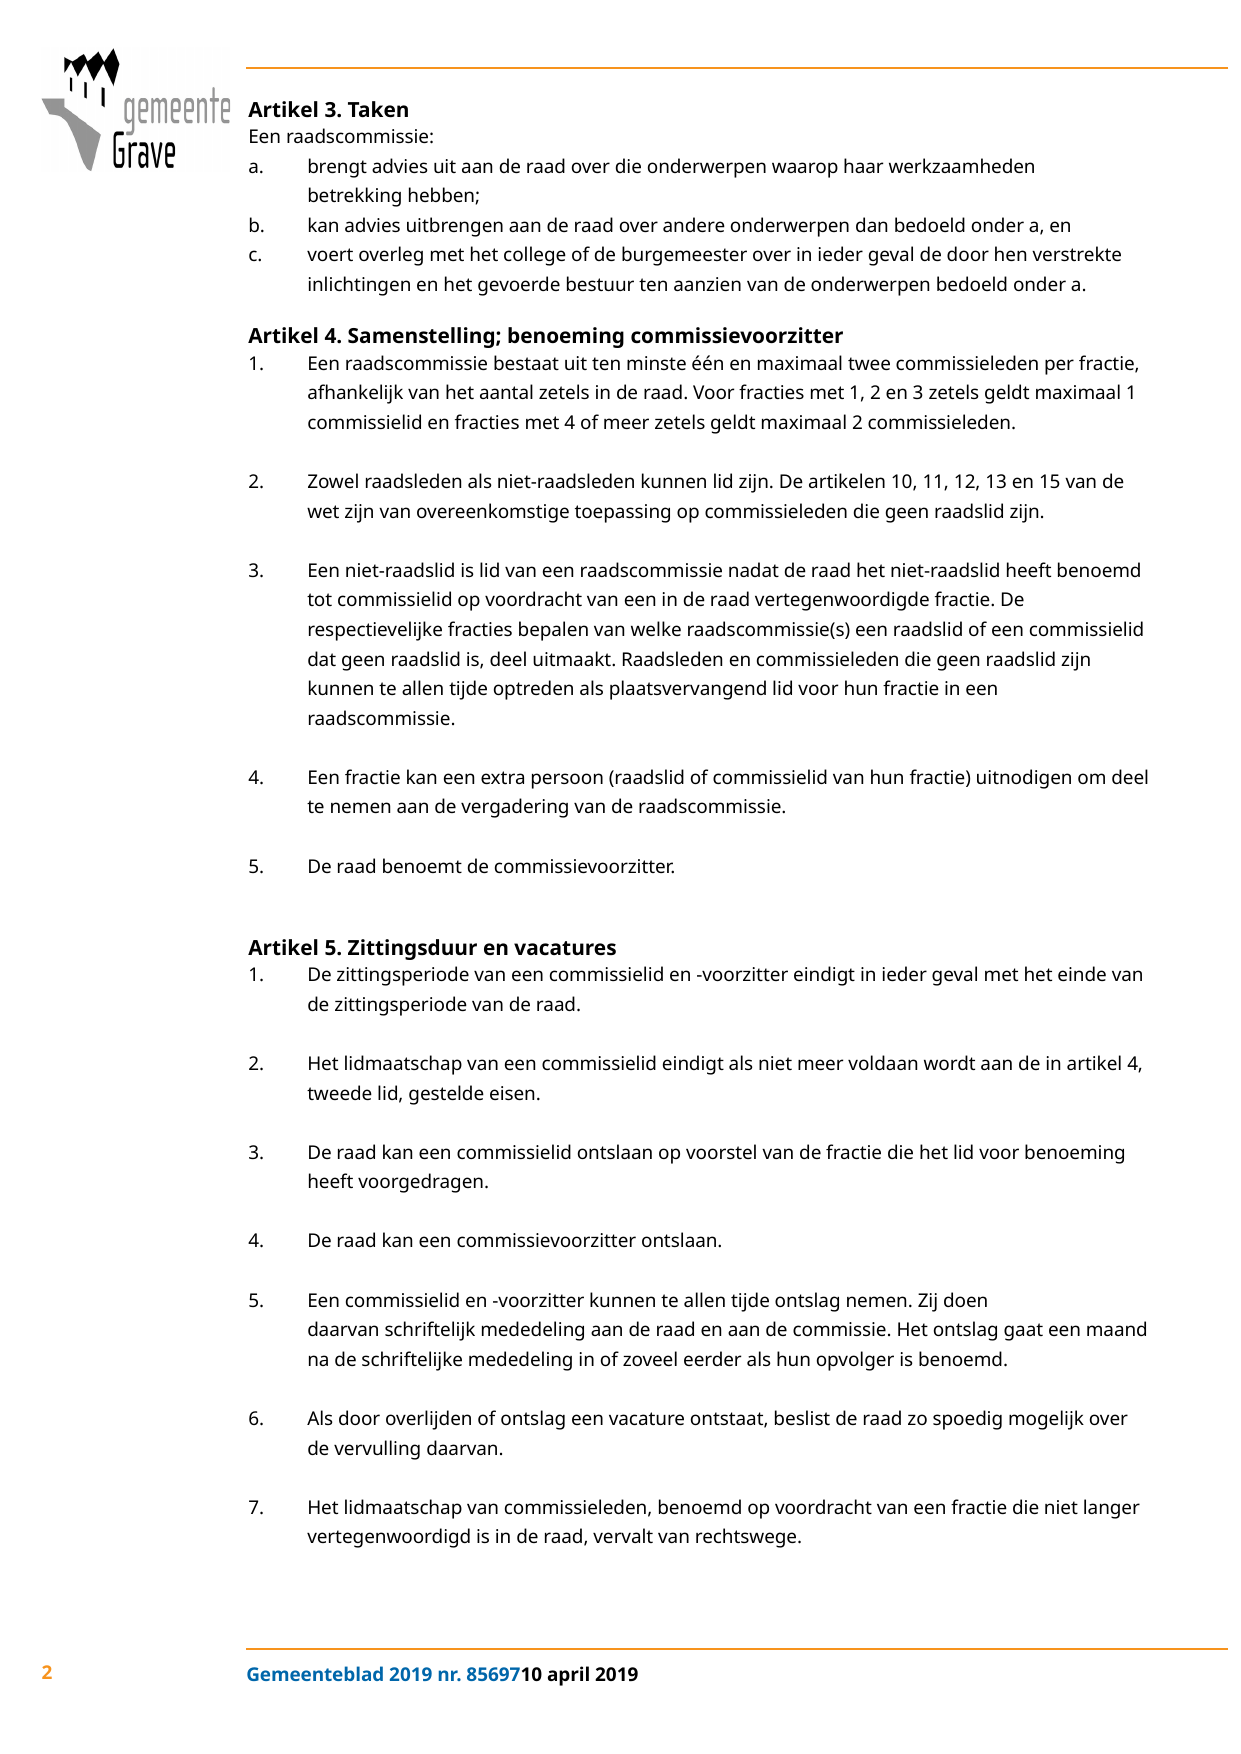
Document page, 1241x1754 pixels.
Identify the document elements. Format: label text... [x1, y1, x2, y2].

text Een raadscommissie: [248, 123, 1152, 149]
list na de schriftelijke mededeling in of zoveel eerder als hun opvolger is benoemd. [248, 1346, 1152, 1372]
list Het lidmaatschap van commissieleden, benoemd op voordracht van een fractie die niet langer vertegenwoordigd is in de raad, vervalt van rechtswege. [248, 1494, 1152, 1549]
list Het lidmaatschap van een commissielid eindigt als niet meer voldaan wordt aan de in artikel 4, tweede lid, gestelde eisen. [248, 1050, 1152, 1105]
list De raad benoemt de commissievoorzitter. [248, 853, 1152, 879]
text Artikel 3. Taken [248, 95, 1152, 123]
list de vervulling daarvan. [248, 1435, 1152, 1460]
list Een raadscommissie bestaat uit ten minste één en maximaal twee commissieleden per fractie, afhankelijk van het aantal zetels in de raad. Voor fracties met 1, 2 en 3 zetels geldt maximaal 1 commissielid en fracties met 4 of meer zetels geldt maximaal 2 commissieleden. [248, 350, 1152, 435]
list Zowel raadsleden als niet-raadsleden kunnen lid zijn. De artikelen 10, 11, 12, 13 en 15 van de wet zijn van overeenkomstige toepassing op commissieleden die geen raadslid zijn. [248, 468, 1152, 524]
list Een fractie kan een extra persoon (raadslid of commissielid van hun fractie) uitnodigen om deel te nemen aan de vergadering van de raadscommissie. [248, 764, 1152, 819]
text Artikel 4. Samenstelling; benoeming commissievoorzitter [248, 322, 1152, 350]
list kan advies uitbrengen aan de raad over andere onderwerpen dan bedoeld onder a, en [248, 212, 1152, 238]
list daarvan schriftelijk mededeling aan de raad en aan de commissie. Het ontslag gaat een maand [248, 1316, 1152, 1342]
list brengt advies uit aan de raad over die onderwerpen waarop haar werkzaamheden [248, 153, 1152, 178]
list heeft voorgedragen. [248, 1168, 1152, 1194]
list Een commissielid en -voorzitter kunnen te allen tijde ontslag nemen. Zij doen [248, 1287, 1152, 1312]
list De raad kan een commissievoorzitter ontslaan. [248, 1228, 1152, 1253]
text Artikel 5. Zittingsduur en vacatures [248, 933, 1152, 961]
list De raad kan een commissielid ontslaan op voorstel van de fractie die het lid voor benoeming [248, 1139, 1152, 1164]
list inlichtingen en het gevoerde bestuur ten aanzien van de onderwerpen bedoeld onder a. [248, 271, 1152, 297]
picture [41, 47, 231, 172]
list Als door overlijden of ontslag een vacature ontstaat, beslist de raad zo spoedig mogelijk over [248, 1405, 1152, 1431]
list de zittingsperiode van de raad. [248, 991, 1152, 1017]
list betrekking hebben; [248, 182, 1152, 208]
list voert overleg met het college of de burgemeester over in ieder geval de door hen verstrekte [248, 242, 1152, 267]
list De zittingsperiode van een commissielid en -voorzitter eindigt in ieder geval met het einde van [248, 961, 1152, 987]
list Een niet-raadslid is lid van een raadscommissie nadat de raad het niet-raadslid heeft benoemd tot commissielid op voordracht van een in de raad vertegenwoordigde fractie. De respectievelijke fracties bepalen van welke raadscommissie(s) een raadslid of een commissielid dat geen raadslid is, deel uitmaakt. Raadsleden en commissieleden die geen raadslid zijn kunnen te allen tijde optreden als plaatsvervangend lid voor hun fractie in een raadscommissie. [248, 557, 1152, 731]
